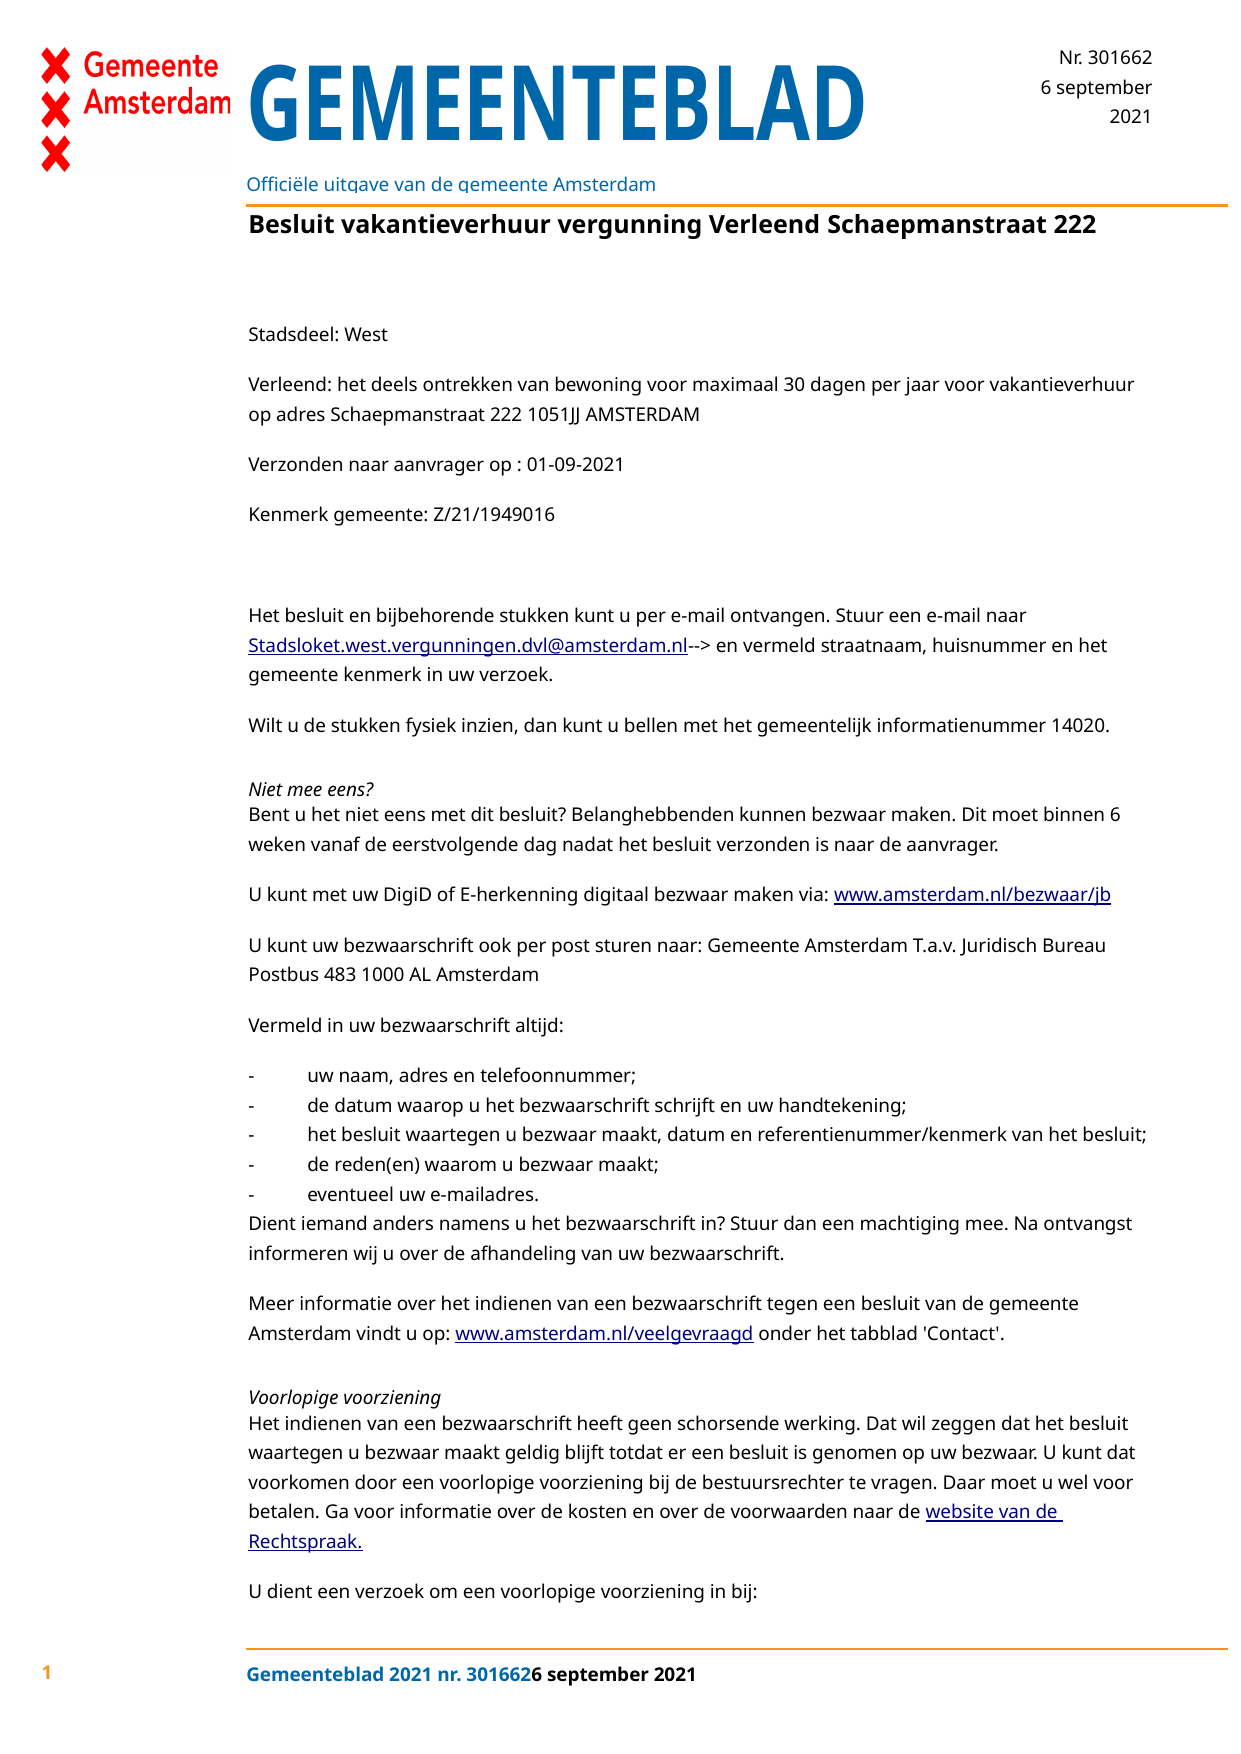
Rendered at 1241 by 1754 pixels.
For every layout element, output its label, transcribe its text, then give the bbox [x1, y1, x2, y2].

list uw naam, adres en telefoonnummer; [248, 1062, 1152, 1088]
text Meer informatie over het indienen van een bezwaarschrift tegen een besluit van de gemeente Amsterdam vindt u op: www.amsterdam.nl/veelgevraagd onder het tabblad 'Contact'. [248, 1290, 1152, 1346]
text Verleend: het deels ontrekken van bewoning voor maximaal 30 dagen per jaar voor vakantieverhuur op adres Schaepmanstraat 222 1051JJ AMSTERDAM [248, 371, 1152, 426]
text Kenmerk gemeente: Z/21/1949016 [248, 502, 1152, 527]
text Dient iemand anders namens u het bezwaarschrift in? Stuur dan een machtiging mee. Na ontvangst informeren wij u over de afhandeling van uw bezwaarschrift. [248, 1210, 1152, 1266]
list eventueel uw e-mailadres. [248, 1181, 1152, 1207]
text Verzonden naar aanvrager op : 01-09-2021 [248, 451, 1152, 477]
text U kunt uw bezwaarschrift ook per post sturen naar: Gemeente Amsterdam T.a.v. Juridisch Bureau Postbus 483 1000 AL Amsterdam [248, 932, 1152, 987]
text Het besluit en bijbehorende stukken kunt u per e-mail ontvangen. Stuur een e-mail naar Stadsloket.west.vergunningen.dvl@amsterdam.nl--> en vermeld straatnaam, huisnummer en het gemeente kenmerk in uw verzoek. [248, 602, 1152, 687]
text Voorlopige voorziening [248, 1384, 1152, 1410]
list de reden(en) waarom u bezwaar maakt; [248, 1151, 1152, 1177]
list de datum waarop u het bezwaarschrift schrijft en uw handtekening; [248, 1092, 1152, 1118]
text Het indienen van een bezwaarschrift heeft geen schorsende werking. Dat wil zeggen dat het besluit waartegen u bezwaar maakt geldig blijft totdat er een besluit is genomen op uw bezwaar. U kunt dat voorkomen door een voorlopige voorziening bij de bestuursrechter te vragen. Daar moet u wel voor betalen. Ga voor informatie over de kosten en over de voorwaarden naar de website van de Rechtspraak. [248, 1410, 1152, 1554]
text Niet mee eens? [248, 776, 1152, 802]
text U dient een verzoek om een voorlopige voorziening in bij: [248, 1578, 1152, 1604]
text Besluit vakantieverhuur vergunning Verleend Schaepmanstraat 222 [248, 207, 1152, 241]
text Stadsdeel: West [248, 321, 1152, 346]
list het besluit waartegen u bezwaar maakt, datum en referentienummer/kenmerk van het besluit; [248, 1122, 1152, 1147]
text Wilt u de stukken fysiek inzien, dan kunt u bellen met het gemeentelijk informatienummer 14020. [248, 712, 1152, 738]
text Vermeld in uw bezwaarschrift altijd: [248, 1012, 1152, 1038]
text U kunt met uw DigiD of E-herkenning digitaal bezwaar maken via: www.amsterdam.nl/bezwaar/jb [248, 882, 1152, 907]
text Bent u het niet eens met dit besluit? Belanghebbenden kunnen bezwaar maken. Dit moet binnen 6 weken vanaf de eerstvolgende dag nadat het besluit verzonden is naar de aanvrager. [248, 802, 1152, 857]
picture [41, 47, 231, 172]
